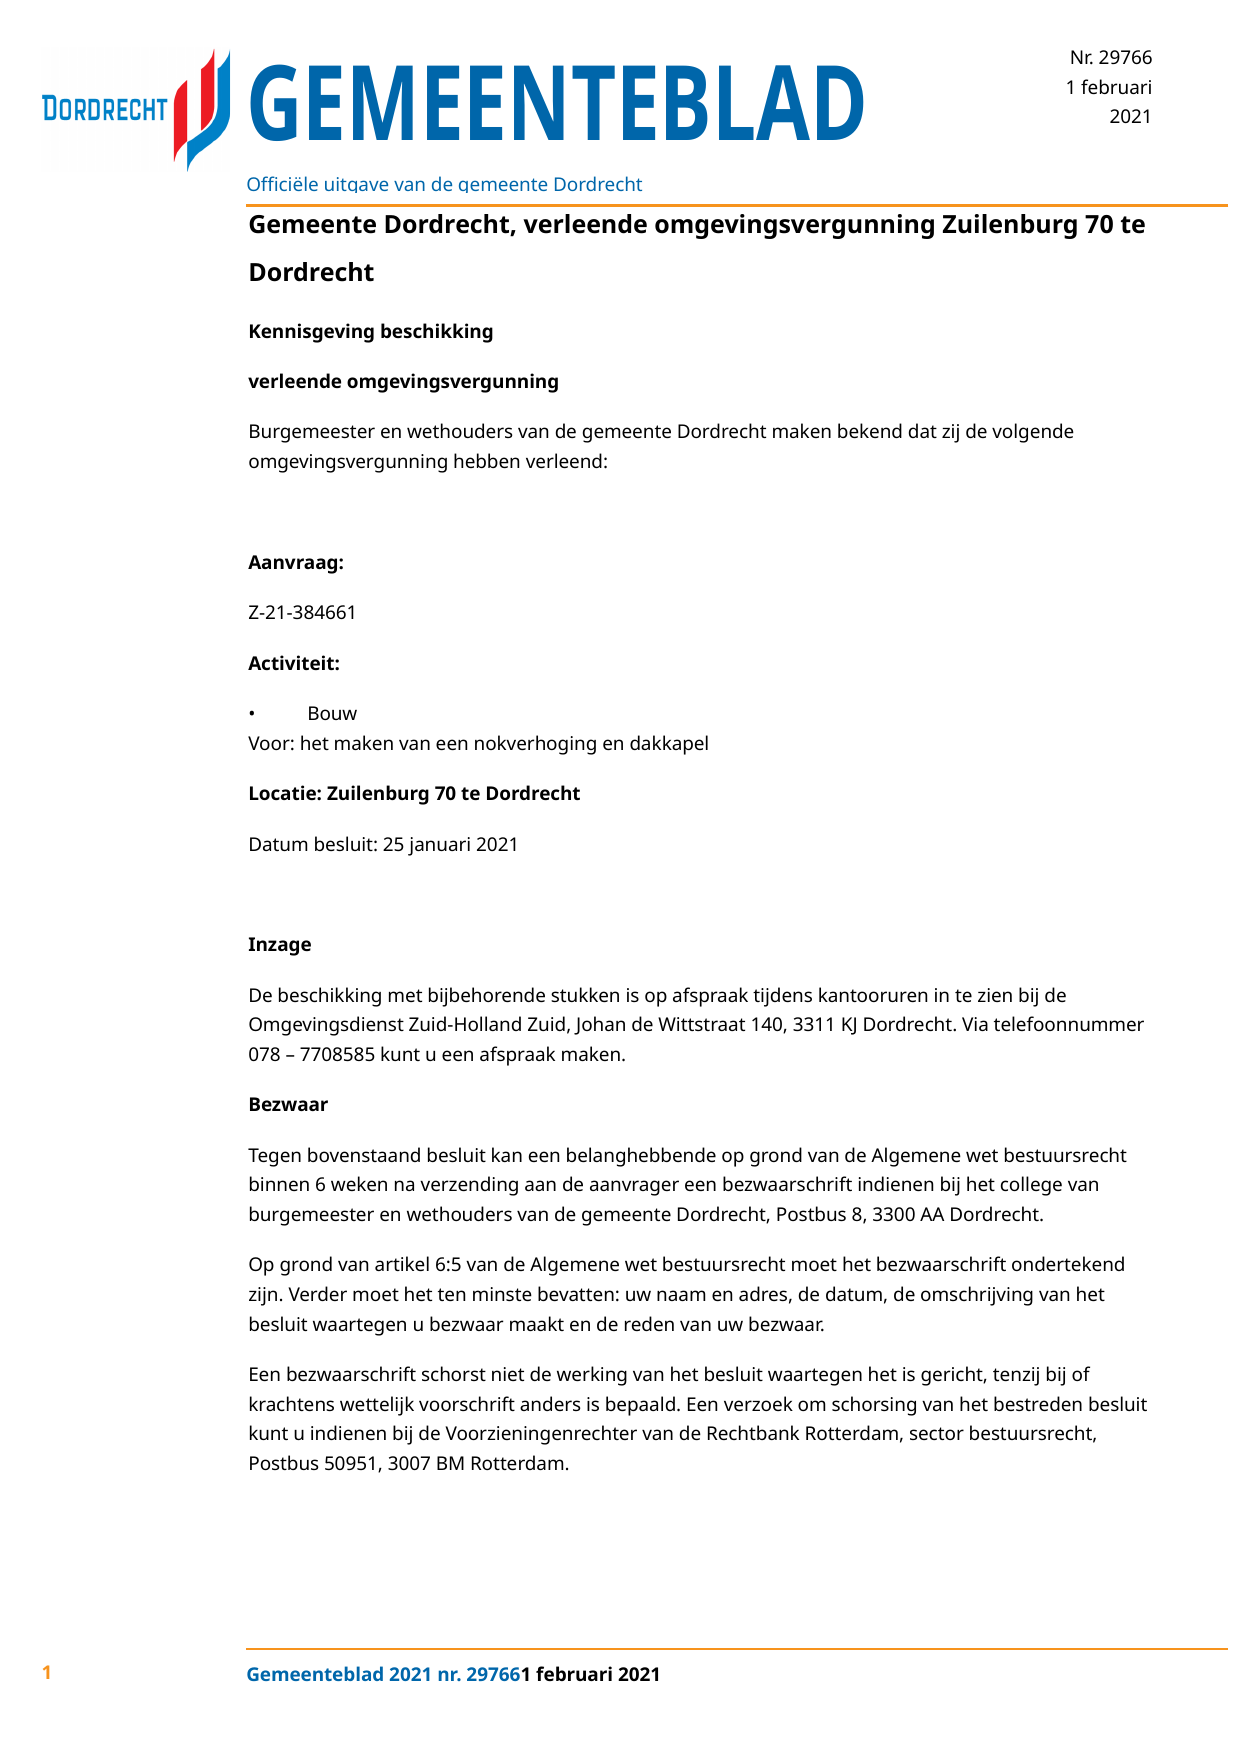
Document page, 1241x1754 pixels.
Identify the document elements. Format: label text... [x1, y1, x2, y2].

text Inzage [248, 932, 1152, 957]
text Bezwaar [248, 1092, 1152, 1117]
text verleende omgevingsvergunning [248, 368, 1152, 394]
text Op grond van artikel 6:5 van de Algemene wet bestuursrecht moet het bezwaarschrift ondertekend zijn. Verder moet het ten minste bevatten: uw naam en adres, de datum, de omschrijving van het besluit waartegen u bezwaar maakt en de reden van uw bezwaar. [248, 1252, 1152, 1337]
text Locatie: Zuilenburg 70 te Dordrecht [248, 780, 1152, 806]
text Kennisgeving beschikking [248, 318, 1152, 344]
text Gemeente Dordrecht, verleende omgevingsvergunning Zuilenburg 70 te Dordrecht [248, 207, 1152, 288]
text Voor: het maken van een nokverhoging en dakkapel [248, 730, 1152, 756]
text De beschikking met bijbehorende stukken is op afspraak tijdens kantooruren in te zien bij de Omgevingsdienst Zuid-Holland Zuid, Johan de Wittstraat 140, 3311 KJ Dordrecht. Via telefoonnummer 078 – 7708585 kunt u een afspraak maken. [248, 982, 1152, 1067]
list Bouw [248, 700, 1152, 726]
text Tegen bovenstaand besluit kan een belanghebbende op grond van de Algemene wet bestuursrecht binnen 6 weken na verzending aan de aanvrager een bezwaarschrift indienen bij het college van burgemeester en wethouders van de gemeente Dordrecht, Postbus 8, 3300 AA Dordrecht. [248, 1142, 1152, 1227]
text Aanvraag: [248, 549, 1152, 575]
picture [41, 47, 231, 172]
text Z-21-384661 [248, 599, 1152, 625]
text Een bezwaarschrift schorst niet de werking van het besluit waartegen het is gericht, tenzij bij of krachtens wettelijk voorschrift anders is bepaald. Een verzoek om schorsing van het bestreden besluit kunt u indienen bij de Voorzieningenrechter van de Rechtbank Rotterdam, sector bestuursrecht, Postbus 50951, 3007 BM Rotterdam. [248, 1361, 1152, 1476]
text Burgemeester en wethouders van de gemeente Dordrecht maken bekend dat zij de volgende omgevingsvergunning hebben verleend: [248, 419, 1152, 474]
text Activiteit: [248, 650, 1152, 676]
text Datum besluit: 25 januari 2021 [248, 831, 1152, 857]
